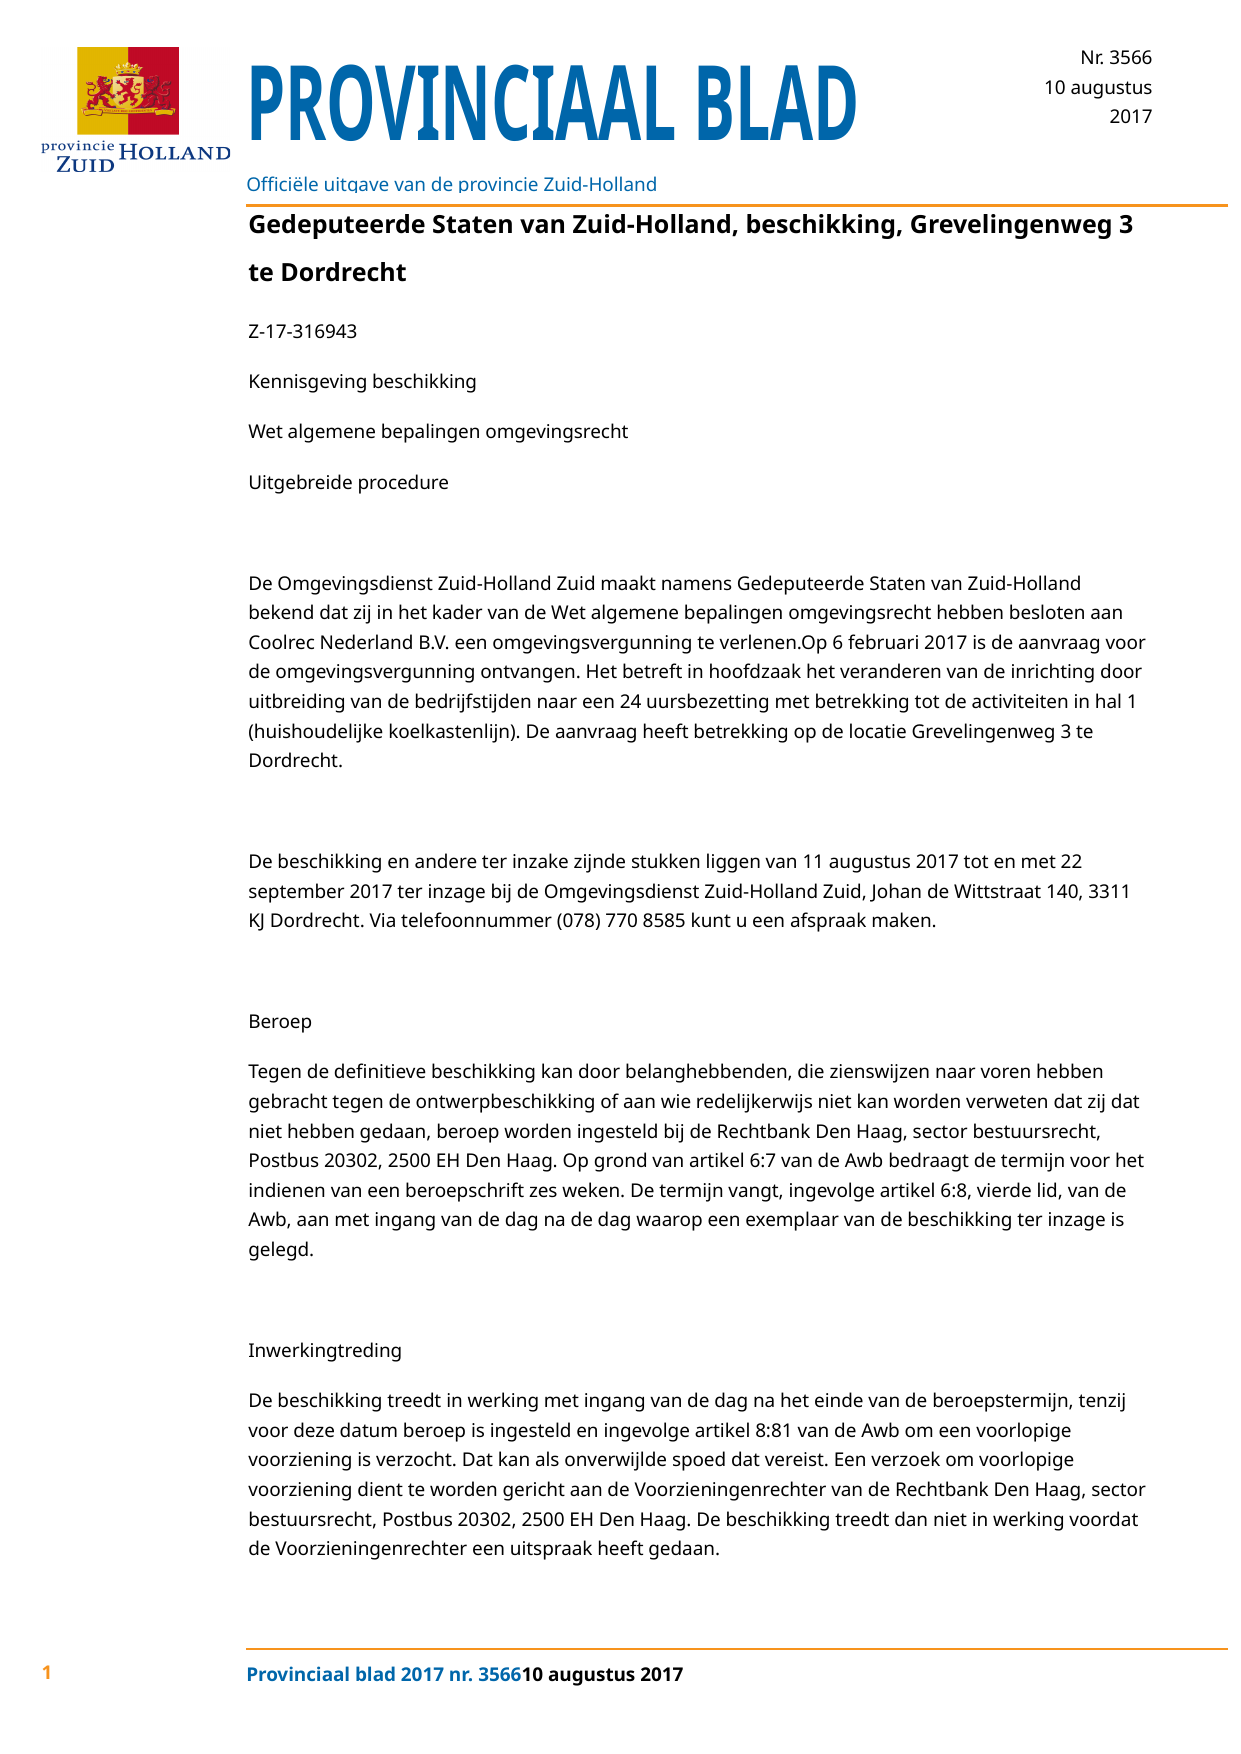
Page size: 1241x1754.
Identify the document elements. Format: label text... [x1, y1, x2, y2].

text Gedeputeerde Staten van Zuid-Holland, beschikking, Grevelingenweg 3 te Dordrecht [248, 207, 1152, 288]
text Uitgebreide procedure [248, 469, 1152, 495]
text Inwerkingtreding [248, 1337, 1152, 1363]
picture [41, 47, 231, 172]
text Beroep [248, 1008, 1152, 1034]
text De beschikking treedt in werking met ingang van de dag na het einde van de beroepstermijn, tenzij voor deze datum beroep is ingesteld en ingevolge artikel 8:81 van de Awb om een voorlopige voorziening is verzocht. Dat kan als onverwijlde spoed dat vereist. Een verzoek om voorlopige voorziening dient te worden gericht aan de Voorzieningenrechter van de Rechtbank Den Haag, sector bestuursrecht, Postbus 20302, 2500 EH Den Haag. De beschikking treedt dan niet in werking voordat de Voorzieningenrechter een uitspraak heeft gedaan. [248, 1387, 1152, 1561]
text De beschikking en andere ter inzake zijnde stukken liggen van 11 augustus 2017 tot en met 22 september 2017 ter inzage bij de Omgevingsdienst Zuid-Holland Zuid, Johan de Wittstraat 140, 3311 KJ Dordrecht. Via telefoonnummer (078) 770 8585 kunt u een afspraak maken. [248, 848, 1152, 933]
text Wet algemene bepalingen omgevingsrecht [248, 419, 1152, 444]
text Kennisgeving beschikking [248, 368, 1152, 394]
text De Omgevingsdienst Zuid-Holland Zuid maakt namens Gedeputeerde Staten van Zuid-Holland bekend dat zij in het kader van de Wet algemene bepalingen omgevingsrecht hebben besloten aan Coolrec Nederland B.V. een omgevingsvergunning te verlenen.Op 6 februari 2017 is de aanvraag voor de omgevingsvergunning ontvangen. Het betreft in hoofdzaak het veranderen van de inrichting door uitbreiding van de bedrijfstijden naar een 24 uursbezetting met betrekking tot de activiteiten in hal 1 (huishoudelijke koelkastenlijn). De aanvraag heeft betrekking op de locatie Grevelingenweg 3 te Dordrecht. [248, 570, 1152, 773]
text Z-17-316943 [248, 318, 1152, 344]
text Tegen de definitieve beschikking kan door belanghebbenden, die zienswijzen naar voren hebben gebracht tegen de ontwerpbeschikking of aan wie redelijkerwijs niet kan worden verweten dat zij dat niet hebben gedaan, beroep worden ingesteld bij de Rechtbank Den Haag, sector bestuursrecht, Postbus 20302, 2500 EH Den Haag. Op grond van artikel 6:7 van de Awb bedraagt de termijn voor het indienen van een beroepschrift zes weken. De termijn vangt, ingevolge artikel 6:8, vierde lid, van de Awb, aan met ingang van de dag na de dag waarop een exemplaar van de beschikking ter inzage is gelegd. [248, 1059, 1152, 1262]
